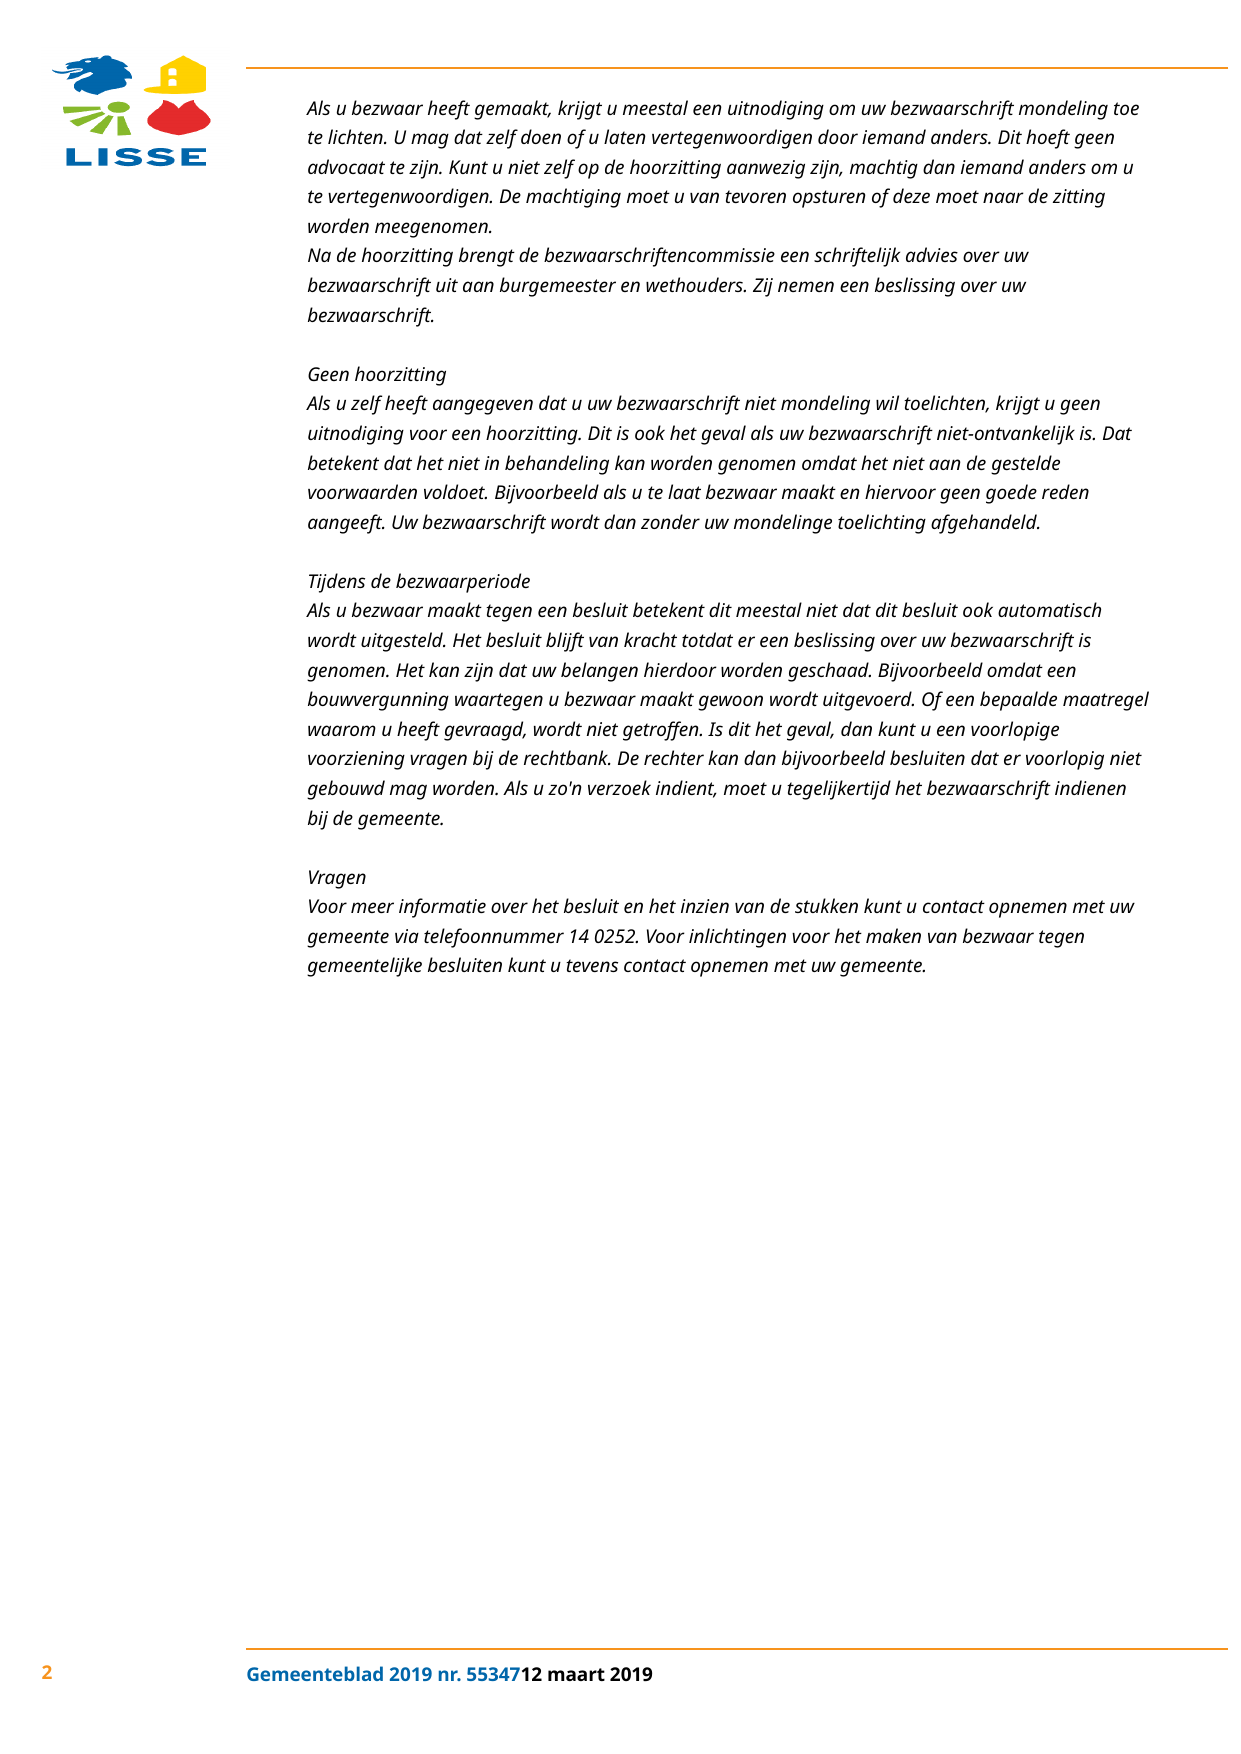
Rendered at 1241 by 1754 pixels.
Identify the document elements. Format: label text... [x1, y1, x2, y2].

list Als u zelf heeft aangegeven dat u uw bezwaarschrift niet mondeling wil toelichten, krijgt u geen uitnodiging voor een hoorzitting. Dit is ook het geval als uw bezwaarschrift niet-ontvankelijk is. Dat betekent dat het niet in behandeling kan worden genomen omdat het niet aan de gestelde voorwaarden voldoet. Bijvoorbeeld als u te laat bezwaar maakt en hiervoor geen goede reden aangeeft. Uw bezwaarschrift wordt dan zonder uw mondelinge toelichting afgehandeld. [248, 391, 1152, 535]
list Als u bezwaar heeft gemaakt, krijgt u meestal een uitnodiging om uw bezwaarschrift mondeling toe te lichten. U mag dat zelf doen of u laten vertegenwoordigen door iemand anders. Dit hoeft geen advocaat te zijn. Kunt u niet zelf op de hoorzitting aanwezig zijn, machtig dan iemand anders om u te vertegenwoordigen. De machtiging moet u van tevoren opsturen of deze moet naar de zitting worden meegenomen. [248, 95, 1152, 239]
list Na de hoorzitting brengt de bezwaarschriftencommissie een schriftelijk advies over uw bezwaarschrift uit aan burgemeester en wethouders. Zij nemen een beslissing over uw bezwaarschrift. [248, 243, 1152, 328]
list Voor meer informatie over het besluit en het inzien van de stukken kunt u contact opnemen met uw gemeente via telefoonnummer 14 0252. Voor inlichtingen voor het maken van bezwaar tegen gemeentelijke besluiten kunt u tevens contact opnemen met uw gemeente. [248, 893, 1152, 978]
list Vragen [248, 864, 1152, 890]
list Tijdens de bezwaarperiode [248, 568, 1152, 594]
list Geen hoorzitting [248, 361, 1152, 387]
picture [41, 47, 231, 172]
list Als u bezwaar maakt tegen een besluit betekent dit meestal niet dat dit besluit ook automatisch wordt uitgesteld. Het besluit blijft van kracht totdat er een beslissing over uw bezwaarschrift is genomen. Het kan zijn dat uw belangen hierdoor worden geschaad. Bijvoorbeeld omdat een bouwvergunning waartegen u bezwaar maakt gewoon wordt uitgevoerd. Of een bepaalde maatregel waarom u heeft gevraagd, wordt niet getroffen. Is dit het geval, dan kunt u een voorlopige voorziening vragen bij de rechtbank. De rechter kan dan bijvoorbeeld besluiten dat er voorlopig niet gebouwd mag worden. Als u zo'n verzoek indient, moet u tegelijkertijd het bezwaarschrift indienen bij de gemeente. [248, 598, 1152, 831]
